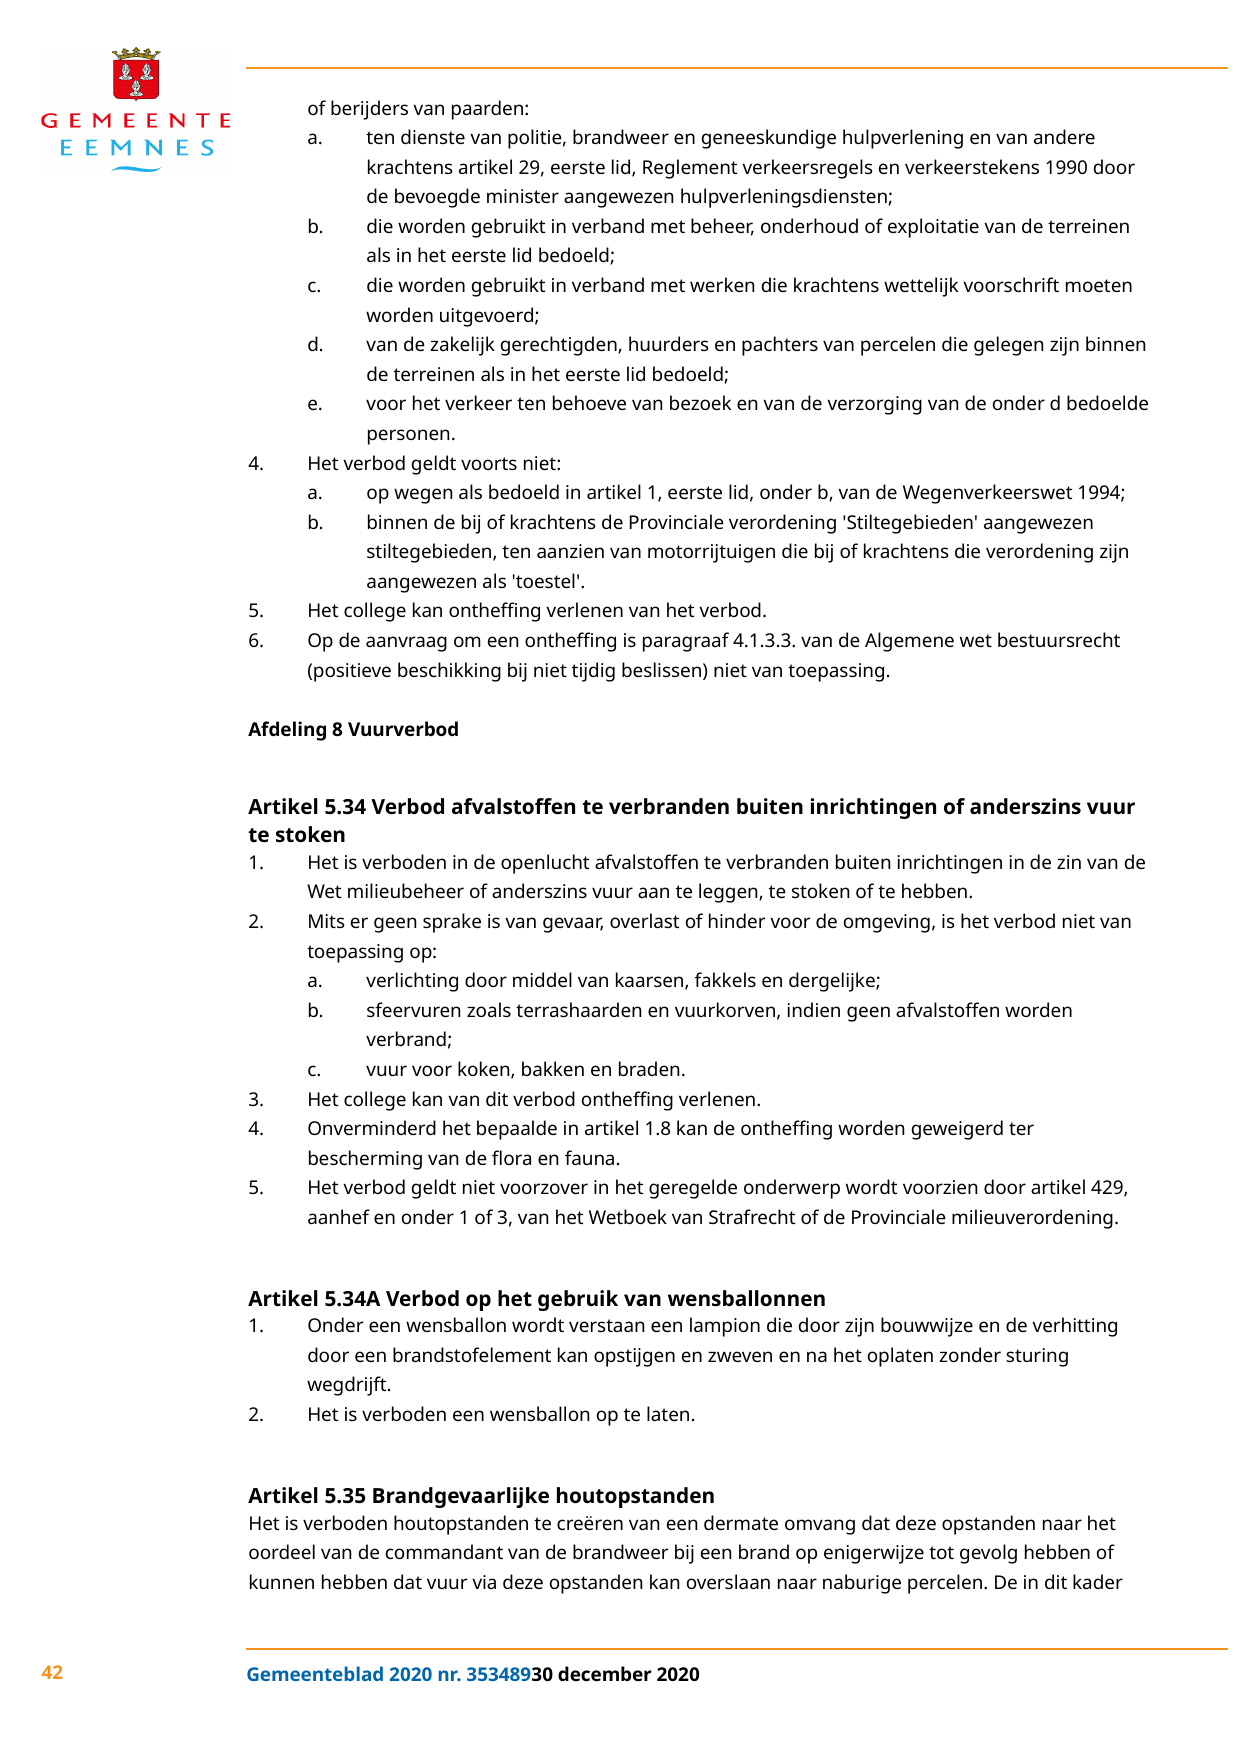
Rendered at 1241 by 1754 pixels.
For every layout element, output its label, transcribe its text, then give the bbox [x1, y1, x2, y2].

list sfeervuren zoals terrashaarden en vuurkorven, indien geen afvalstoffen worden verbrand; [307, 997, 1152, 1052]
list verlichting door middel van kaarsen, fakkels en dergelijke; [307, 967, 1152, 993]
list Het verbod geldt niet voorzover in het geregelde onderwerp wordt voorzien door artikel 429, aanhef en onder 1 of 3, van het Wetboek van Strafrecht of de Provinciale milieuverordening. [248, 1174, 1152, 1230]
list Onverminderd het bepaalde in artikel 1.8 kan de ontheffing worden geweigerd ter bescherming van de flora en fauna. [248, 1115, 1152, 1171]
list die worden gebruikt in verband met werken die krachtens wettelijk voorschrift moeten worden uitgevoerd; [307, 272, 1152, 328]
list of berijders van paarden: [248, 95, 1152, 121]
text Artikel 5.35 Brandgevaarlijke houtopstanden [248, 1481, 1152, 1510]
list vuur voor koken, bakken en braden. [307, 1056, 1152, 1082]
list van de zakelijk gerechtigden, huurders en pachters van percelen die gelegen zijn binnen de terreinen als in het eerste lid bedoeld; [307, 331, 1152, 387]
list Het is verboden een wensballon op te laten. [248, 1401, 1152, 1427]
text Artikel 5.34A Verbod op het gebruik van wensballonnen [248, 1284, 1152, 1312]
list Onder een wensballon wordt verstaan een lampion die door zijn bouwwijze en de verhitting door een brandstofelement kan opstijgen en zweven en na het oplaten zonder sturing wegdrijft. [248, 1312, 1152, 1397]
list voor het verkeer ten behoeve van bezoek en van de verzorging van de onder d bedoelde personen. [307, 391, 1152, 446]
text Artikel 5.34 Verbod afvalstoffen te verbranden buiten inrichtingen of anderszins vuur te stoken [248, 792, 1152, 849]
list die worden gebruikt in verband met beheer, onderhoud of exploitatie van de terreinen als in het eerste lid bedoeld; [307, 213, 1152, 268]
list op wegen als bedoeld in artikel 1, eerste lid, onder b, van de Wegenverkeerswet 1994; [307, 479, 1152, 505]
list Mits er geen sprake is van gevaar, overlast of hinder voor de omgeving, is het verbod niet van toepassing op: [248, 908, 1152, 963]
text Het is verboden houtopstanden te creëren van een dermate omvang dat deze opstanden naar het oordeel van de commandant van de brandweer bij een brand op enigerwijze tot gevolg hebben of kunnen hebben dat vuur via deze opstanden kan overslaan naar naburige percelen. De in dit kader [248, 1510, 1152, 1594]
list Op de aanvraag om een ontheffing is paragraaf 4.1.3.3. van de Algemene wet bestuursrecht (positieve beschikking bij niet tijdig beslissen) niet van toepassing. [248, 627, 1152, 683]
picture [41, 47, 231, 172]
list Het is verboden in de openlucht afvalstoffen te verbranden buiten inrichtingen in de zin van de Wet milieubeheer of anderszins vuur aan te leggen, te stoken of te hebben. [248, 849, 1152, 904]
text Afdeling 8 Vuurverbod [248, 716, 1152, 742]
list binnen de bij of krachtens de Provinciale verordening 'Stiltegebieden' aangewezen stiltegebieden, ten aanzien van motorrijtuigen die bij of krachtens die verordening zijn aangewezen als 'toestel'. [307, 509, 1152, 594]
list Het college kan van dit verbod ontheffing verlenen. [248, 1086, 1152, 1111]
list ten dienste van politie, brandweer en geneeskundige hulpverlening en van andere krachtens artikel 29, eerste lid, Reglement verkeersregels en verkeerstekens 1990 door de bevoegde minister aangewezen hulpverleningsdiensten; [307, 124, 1152, 209]
list Het verbod geldt voorts niet: [248, 450, 1152, 476]
list Het college kan ontheffing verlenen van het verbod. [248, 598, 1152, 623]
